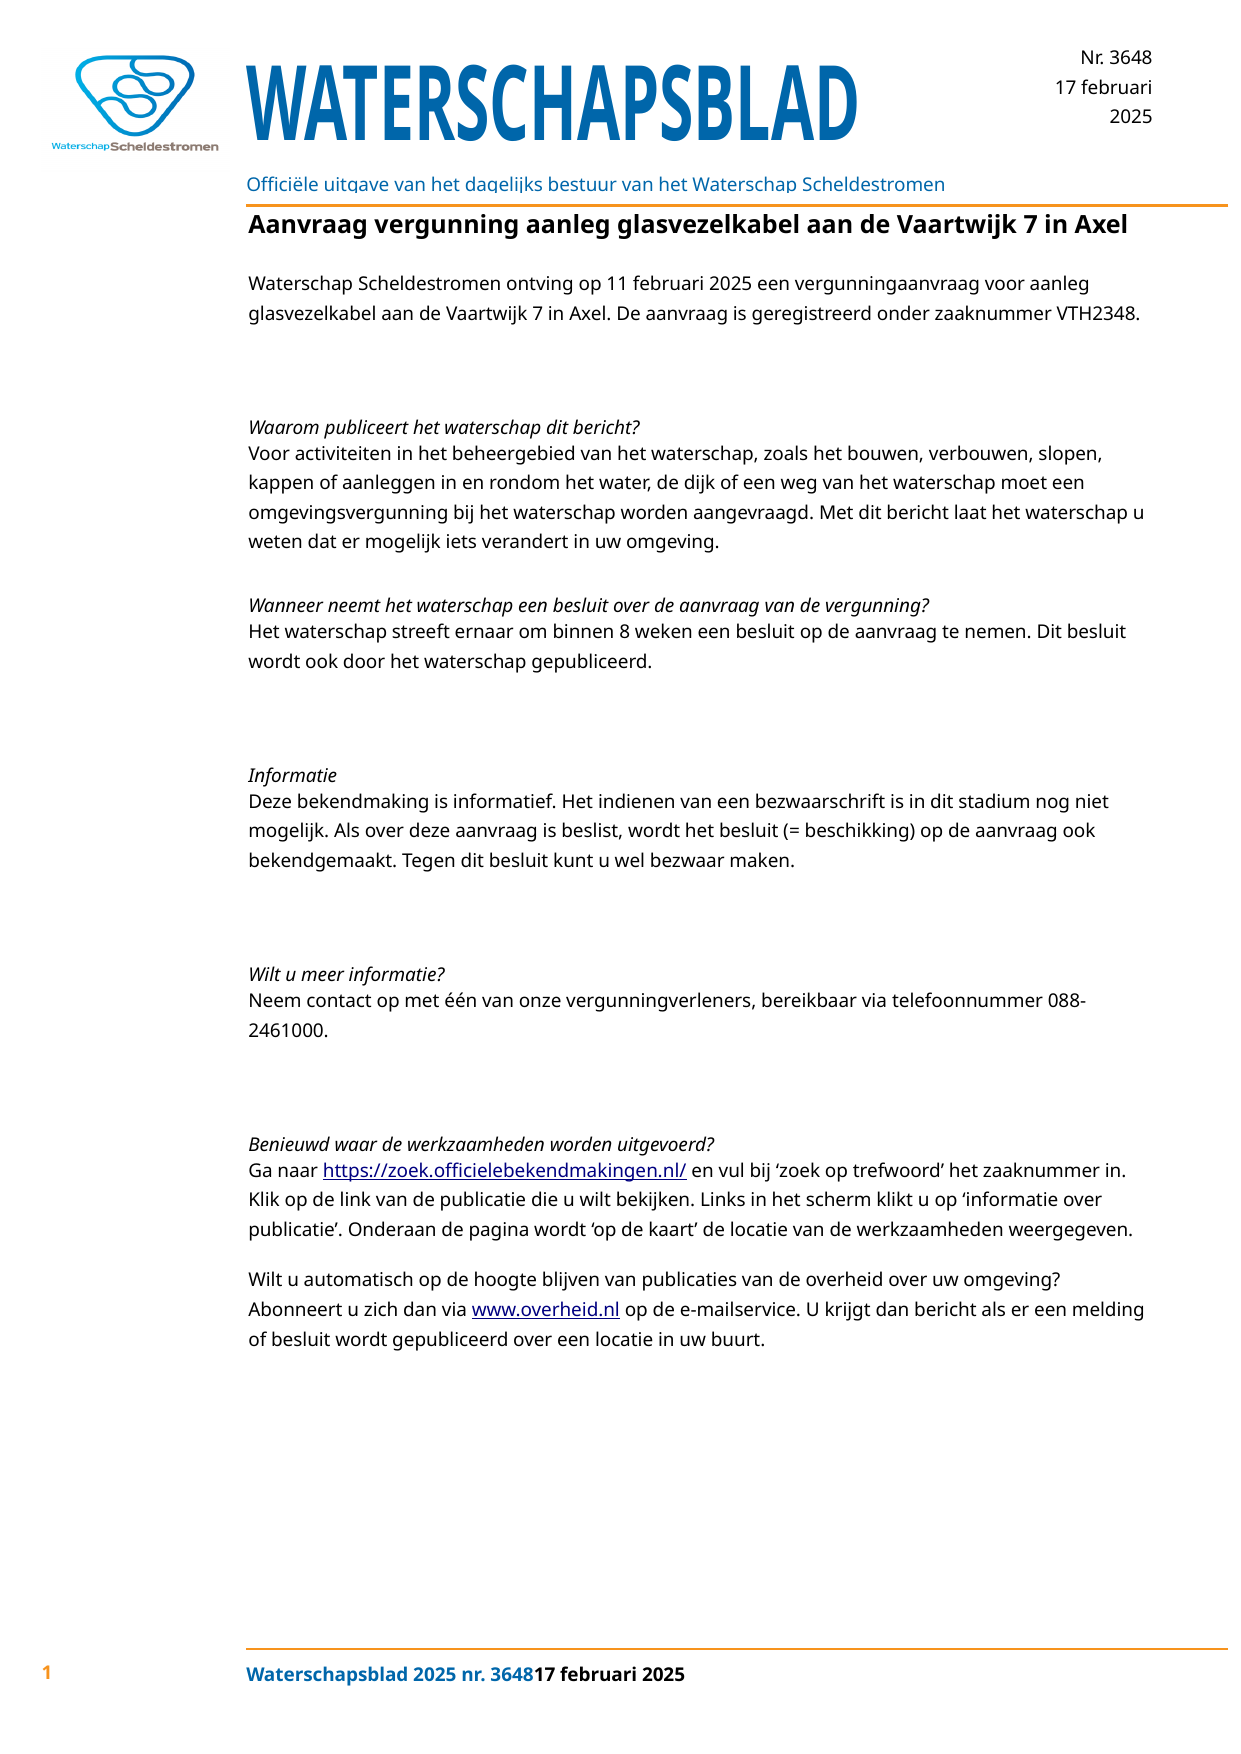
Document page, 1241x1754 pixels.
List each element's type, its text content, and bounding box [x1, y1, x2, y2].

picture [41, 47, 231, 172]
text Voor activiteiten in het beheergebied van het waterschap, zoals het bouwen, verbouwen, slopen, kappen of aanleggen in en rondom het water, de dijk of een weg van het waterschap moet een omgevingsvergunning bij het waterschap worden aangevraagd. Met dit bericht laat het waterschap u weten dat er mogelijk iets verandert in uw omgeving. [248, 440, 1152, 554]
text Het waterschap streeft ernaar om binnen 8 weken een besluit op de aanvraag te nemen. Dit besluit wordt ook door het waterschap gepubliceerd. [248, 618, 1152, 674]
text Wilt u automatisch op de hoogte blijven van publicaties van de overheid over uw omgeving? Abonneert u zich dan via www.overheid.nl op de e-mailservice. U krijgt dan bericht als er een melding of besluit wordt gepubliceerd over een locatie in uw buurt. [248, 1267, 1152, 1352]
text Ga naar https://zoek.officielebekendmakingen.nl/ en vul bij ‘zoek op trefwoord’ het zaaknummer in. Klik op de link van de publicatie die u wilt bekijken. Links in het scherm klikt u op ‘informatie over publicatie’. Onderaan de pagina wordt ‘op de kaart’ de locatie van de werkzaamheden weergegeven. [248, 1157, 1152, 1242]
text Deze bekendmaking is informatief. Het indienen van een bezwaarschrift is in dit stadium nog niet mogelijk. Als over deze aanvraag is beslist, wordt het besluit (= beschikking) op de aanvraag ook bekendgemaakt. Tegen dit besluit kunt u wel bezwaar maken. [248, 788, 1152, 873]
text Benieuwd waar de werkzaamheden worden uitgevoerd? [248, 1131, 1152, 1157]
text Aanvraag vergunning aanleg glasvezelkabel aan de Vaartwijk 7 in Axel [248, 207, 1152, 241]
text Wilt u meer informatie? [248, 962, 1152, 987]
text Neem contact op met één van onze vergunningverleners, bereikbaar via telefoonnummer 088-2461000. [248, 987, 1152, 1043]
text Informatie [248, 762, 1152, 788]
text Waarom publiceert het waterschap dit bericht? [248, 414, 1152, 440]
text Waterschap Scheldestromen ontving op 11 februari 2025 een vergunningaanvraag voor aanleg glasvezelkabel aan de Vaartwijk 7 in Axel. De aanvraag is geregistreerd onder zaaknummer VTH2348. [248, 270, 1152, 326]
text Wanneer neemt het waterschap een besluit over de aanvraag van de vergunning? [248, 593, 1152, 618]
